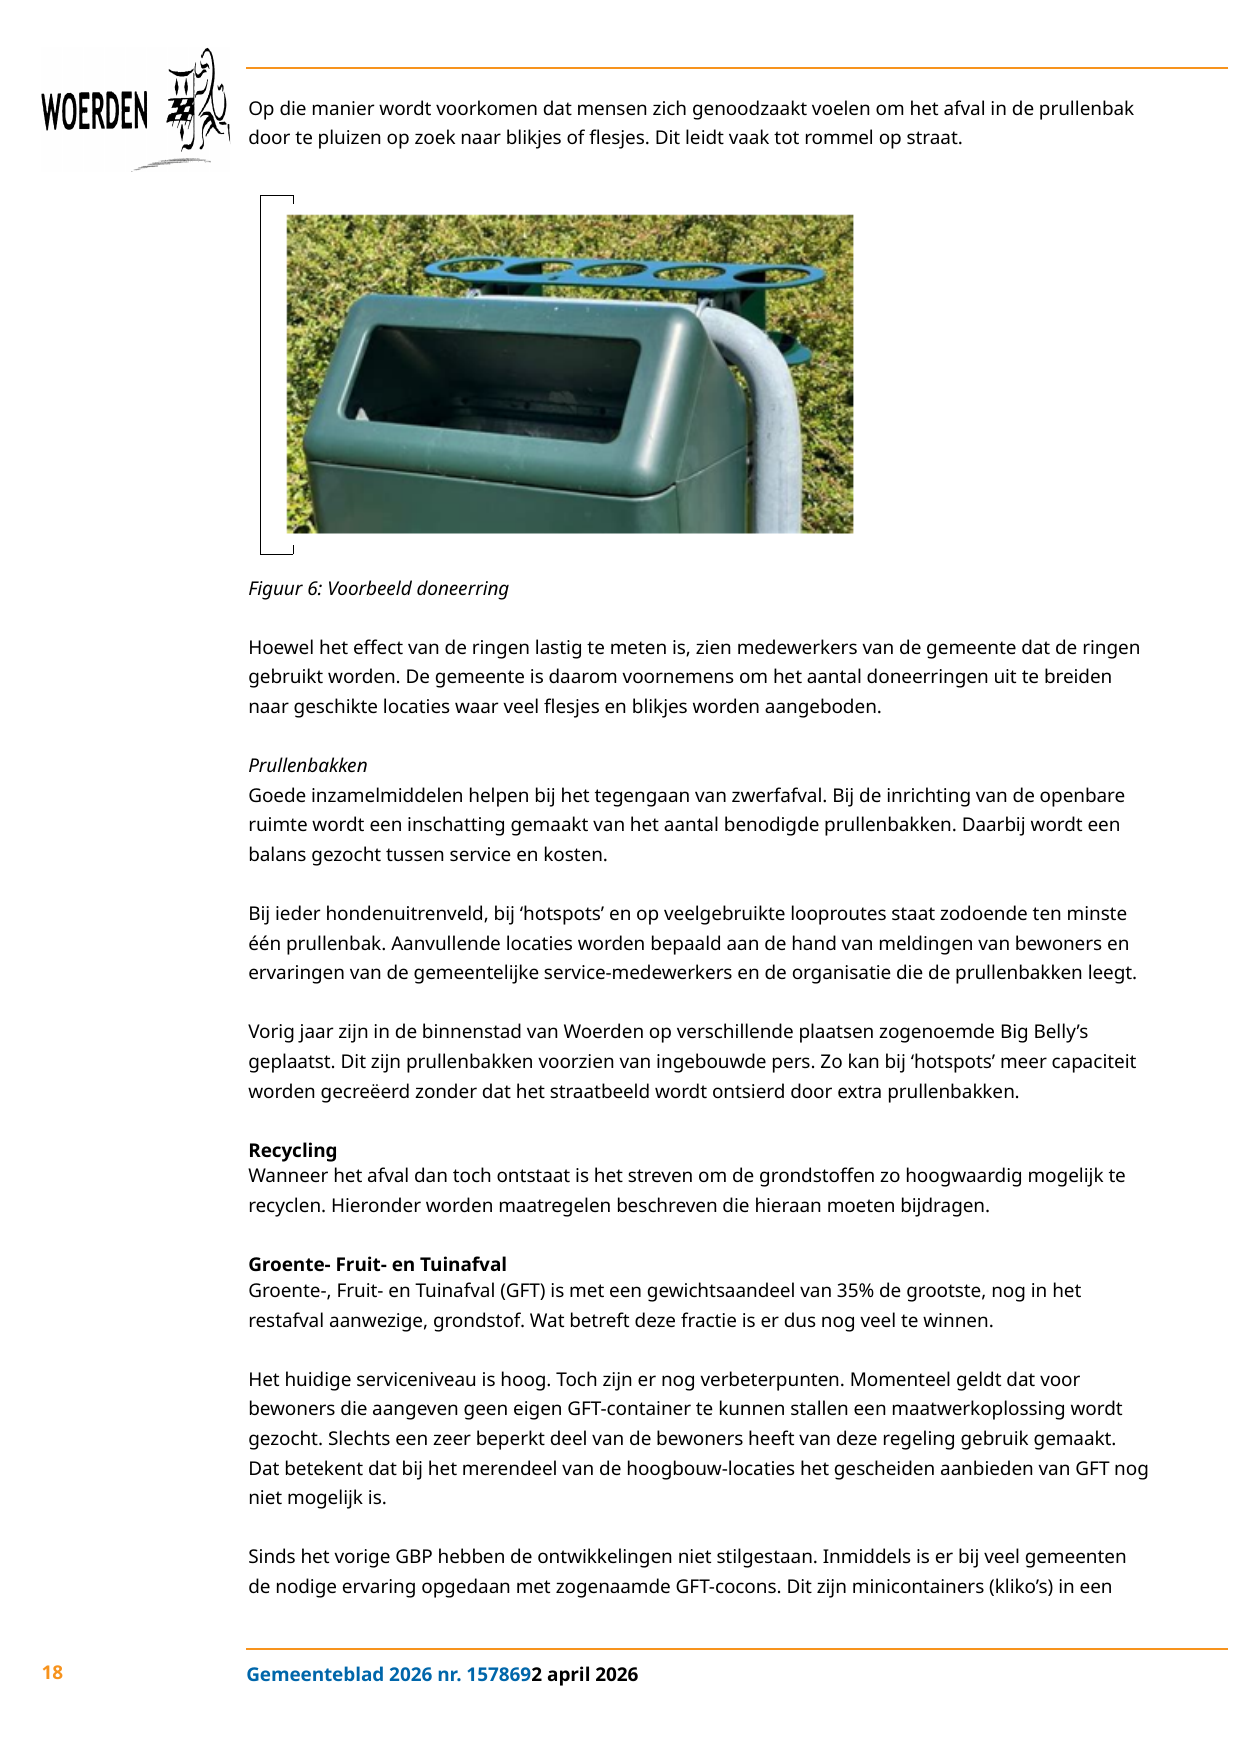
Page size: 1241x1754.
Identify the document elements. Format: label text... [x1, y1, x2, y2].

text Op die manier wordt voorkomen dat mensen zich genoodzaakt voelen om het afval in de prullenbak door te pluizen op zoek naar blikjes of flesjes. Dit leidt vaak tot rommel op straat. [248, 95, 1152, 150]
picture [268, 204, 860, 545]
text Bij ieder hondenuitrenveld, bij ‘hotspots’ en op veelgebruikte looproutes staat zodoende ten minste één prullenbak. Aanvullende locaties worden bepaald aan de hand van meldingen van bewoners en ervaringen van de gemeentelijke service-medewerkers en de organisatie die de prullenbakken leegt. [248, 900, 1152, 985]
text Prullenbakken [248, 752, 1152, 778]
text Groente- Fruit- en Tuinafval [248, 1251, 1152, 1277]
text Recycling [248, 1137, 1152, 1163]
text Sinds het vorige GBP hebben de ontwikkelingen niet stilgestaan. Inmiddels is er bij veel gemeenten de nodige ervaring opgedaan met zogenaamde GFT-cocons. Dit zijn minicontainers (kliko’s) in een [248, 1543, 1152, 1599]
text Het huidige serviceniveau is hoog. Toch zijn er nog verbeterpunten. Momenteel geldt dat voor bewoners die aangeven geen eigen GFT-container te kunnen stallen een maatwerkoplossing wordt gezocht. Slechts een zeer beperkt deel van de bewoners heeft van deze regeling gebruik gemaakt. Dat betekent dat bij het merendeel van de hoogbouw-locaties het gescheiden aanbieden van GFT nog niet mogelijk is. [248, 1366, 1152, 1510]
text Figuur 6: Voorbeeld doneerring [248, 575, 1152, 601]
picture [41, 47, 231, 172]
text Goede inzamelmiddelen helpen bij het tegengaan van zwerfafval. Bij de inrichting van de openbare ruimte wordt een inschatting gemaakt van het aantal benodigde prullenbakken. Daarbij wordt een balans gezocht tussen service en kosten. [248, 782, 1152, 867]
text Vorig jaar zijn in de binnenstad van Woerden op verschillende plaatsen zogenoemde Big Belly’s geplaatst. Dit zijn prullenbakken voorzien van ingebouwde pers. Zo kan bij ‘hotspots’ meer capaciteit worden gecreëerd zonder dat het straatbeeld wordt ontsierd door extra prullenbakken. [248, 1019, 1152, 1103]
text Hoewel het effect van de ringen lastig te meten is, zien medewerkers van de gemeente dat de ringen gebruikt worden. De gemeente is daarom voornemens om het aantal doneerringen uit te breiden naar geschikte locaties waar veel flesjes en blikjes worden aangeboden. [248, 634, 1152, 719]
text Groente-, Fruit- en Tuinafval (GFT) is met een gewichtsaandeel van 35% de grootste, nog in het restafval aanwezige, grondstof. Wat betreft deze fractie is er dus nog veel te winnen. [248, 1277, 1152, 1332]
text Wanneer het afval dan toch ontstaat is het streven om de grondstoffen zo hoogwaardig mogelijk te recyclen. Hieronder worden maatregelen beschreven die hieraan moeten bijdragen. [248, 1163, 1152, 1218]
